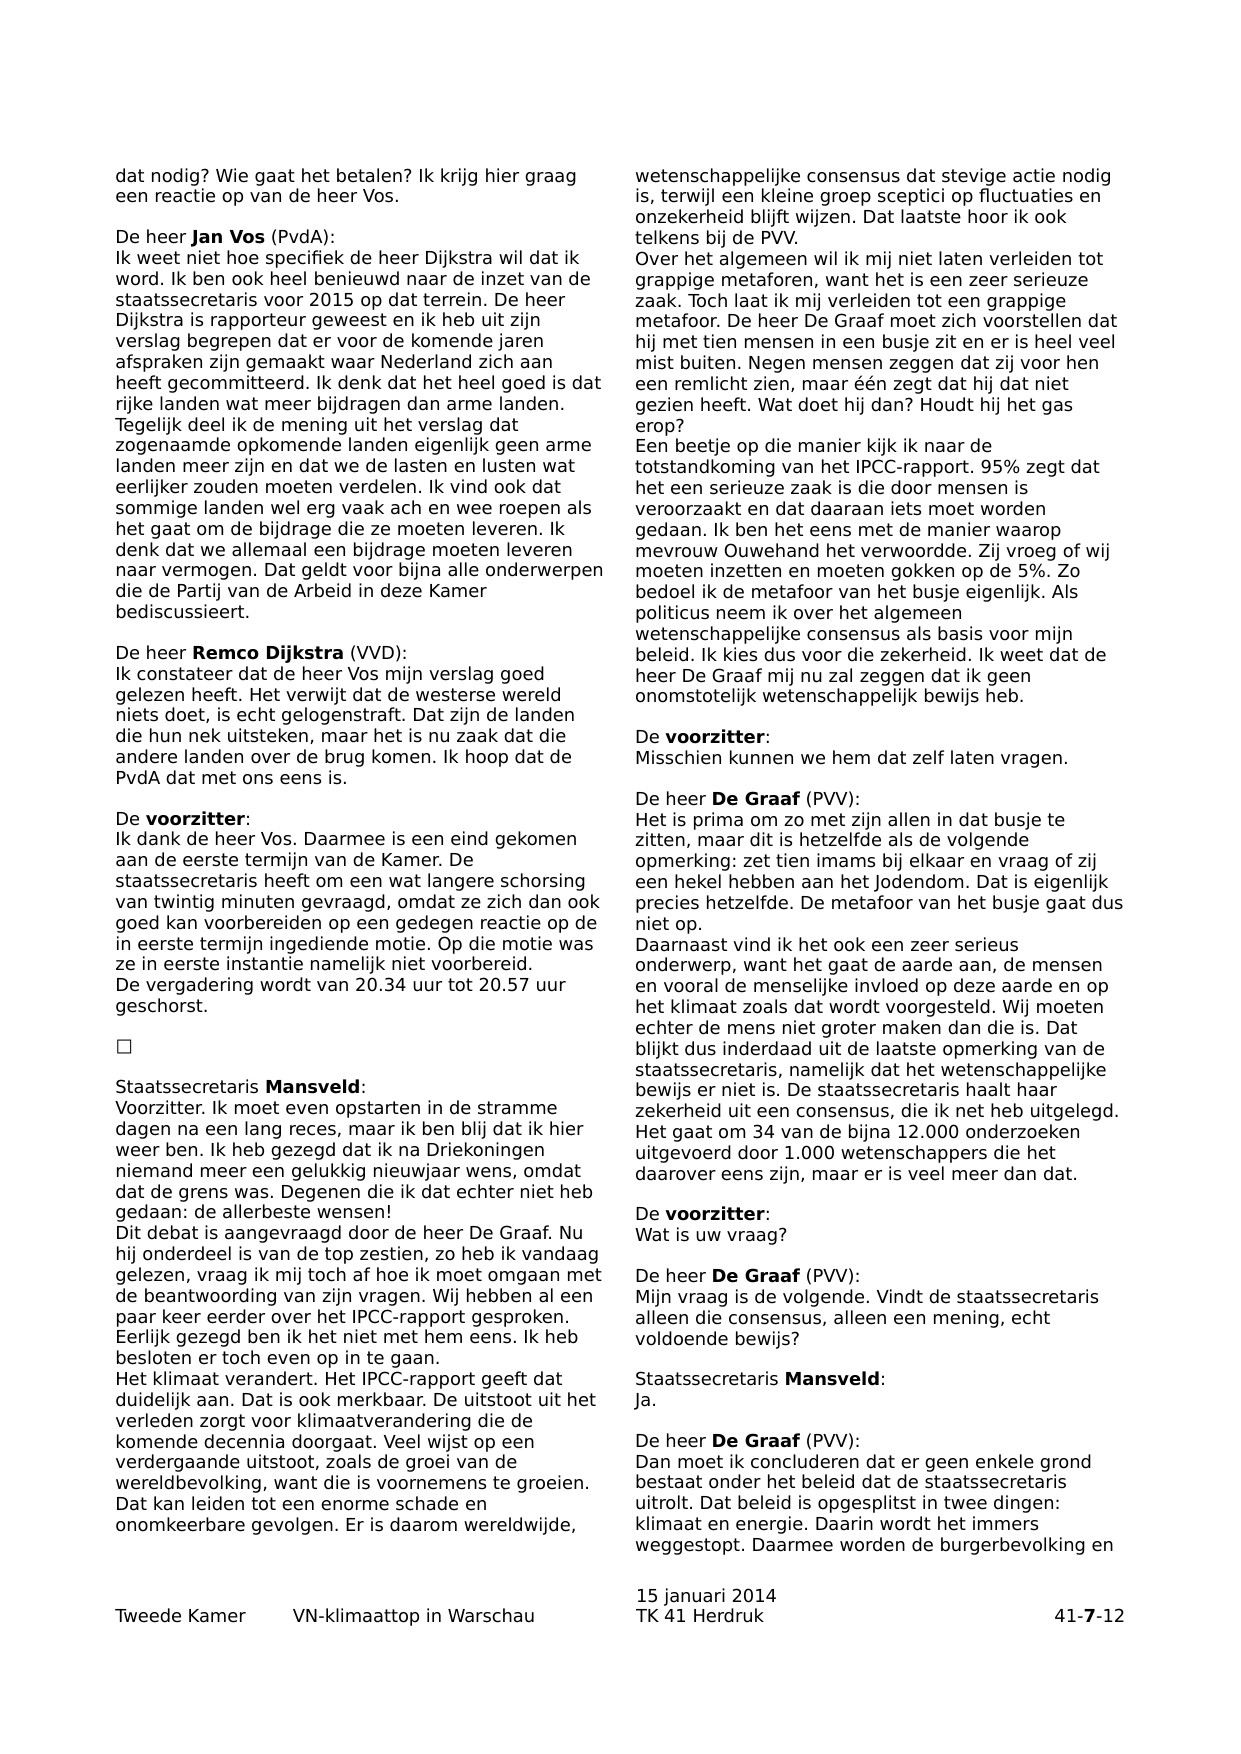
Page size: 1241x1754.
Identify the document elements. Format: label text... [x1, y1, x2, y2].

text Staatssecretaris Mansveld: [115, 1077, 605, 1098]
text Mijn vraag is de volgende. Vindt de staatssecretaris alleen die consensus, alleen een mening, echt voldoende bewijs? [635, 1287, 1125, 1349]
text Wat is uw vraag? [635, 1225, 1125, 1246]
text De heer Jan Vos (PvdA): [115, 227, 605, 248]
text Ik weet niet hoe specifiek de heer Dijkstra wil dat ik word. Ik ben ook heel benieuwd naar de inzet van de staatssecretaris voor 2015 op dat terrein. De heer Dijkstra is rapporteur geweest en ik heb uit zijn verslag begrepen dat er voor de komende jaren afspraken zijn gemaakt waar Nederland zich aan heeft gecommitteerd. Ik denk dat het heel goed is dat rijke landen wat meer bijdragen dan arme landen. Tegelijk deel ik de mening uit het verslag dat zogenaamde opkomende landen eigenlijk geen arme landen meer zijn en dat we de lasten en lusten wat eerlijker zouden moeten verdelen. Ik vind ook dat sommige landen wel erg vaak ach en wee roepen als het gaat om de bijdrage die ze moeten leveren. Ik denk dat we allemaal een bijdrage moeten leveren naar vermogen. Dat geldt voor bijna alle onderwerpen die de Partij van de Arbeid in deze Kamer bediscussieert. [115, 248, 605, 623]
text De voorzitter: [635, 1204, 1125, 1225]
text Ja. [635, 1390, 1125, 1411]
text wetenschappelijke consensus dat stevige actie nodig is, terwijl een kleine groep sceptici op fluctuaties en onzekerheid blijft wijzen. Dat laatste hoor ik ook telkens bij de PVV. [635, 165, 1125, 249]
text De heer De Graaf (PVV): [635, 1266, 1125, 1287]
text ⬜ [115, 1037, 605, 1057]
text Dan moet ik concluderen dat er geen enkele grond bestaat onder het beleid dat de staatssecretaris uitrolt. Dat beleid is opgesplitst in twee dingen: klimaat en energie. Daarin wordt het immers weggestopt. Daarmee worden de burgerbevolking en [635, 1451, 1125, 1556]
text De heer De Graaf (PVV): [635, 1431, 1125, 1451]
text Een beetje op die manier kijk ik naar de totstandkoming van het IPCC-rapport. 95% zegt dat het een serieuze zaak is die door mensen is veroorzaakt en dat daaraan iets moet worden gedaan. Ik ben het eens met de manier waarop mevrouw Ouwehand het verwoordde. Zij vroeg of wij moeten inzetten en moeten gokken op de 5%. Zo bedoel ik de metafoor van het busje eigenlijk. Als politicus neem ik over het algemeen wetenschappelijke consensus als basis voor mijn beleid. Ik kies dus voor die zekerheid. Ik weet dat de heer De Graaf mij nu zal zeggen dat ik geen onomstotelijk wetenschappelijk bewijs heb. [635, 436, 1125, 707]
text De voorzitter: [115, 808, 605, 829]
text De vergadering wordt van 20.34 uur tot 20.57 uur geschorst. [115, 975, 605, 1017]
text Het is prima om zo met zijn allen in dat busje te zitten, maar dit is hetzelfde als de volgende opmerking: zet tien imams bij elkaar en vraag of zij een hekel hebben aan het Jodendom. Dat is eigenlijk precies hetzelfde. De metafoor van het busje gaat dus niet op. [635, 809, 1125, 934]
text Voorzitter. Ik moet even opstarten in de stramme dagen na een lang reces, maar ik ben blij dat ik hier weer ben. Ik heb gezegd dat ik na Driekoningen niemand meer een gelukkig nieuwjaar wens, omdat dat de grens was. Degenen die ik dat echter niet heb gedaan: de allerbeste wensen! [115, 1098, 605, 1223]
text Over het algemeen wil ik mij niet laten verleiden tot grappige metaforen, want het is een zeer serieuze zaak. Toch laat ik mij verleiden tot een grappige metafoor. De heer De Graaf moet zich voorstellen dat hij met tien mensen in een busje zit en er is heel veel mist buiten. Negen mensen zeggen dat zij voor hen een remlicht zien, maar één zegt dat hij dat niet gezien heeft. Wat doet hij dan? Houdt hij het gas erop? [635, 249, 1125, 436]
text De voorzitter: [635, 727, 1125, 748]
text Dit debat is aangevraagd door de heer De Graaf. Nu hij onderdeel is van de top zestien, zo heb ik vandaag gelezen, vraag ik mij toch af hoe ik moet omgaan met de beantwoording van zijn vragen. Wij hebben al een paar keer eerder over het IPCC-rapport gesproken. Eerlijk gezegd ben ik het niet met hem eens. Ik heb besloten er toch even op in te gaan. [115, 1223, 605, 1369]
text Daarnaast vind ik het ook een zeer serieus onderwerp, want het gaat de aarde aan, de mensen en vooral de menselijke invloed op deze aarde en op het klimaat zoals dat wordt voorgesteld. Wij moeten echter de mens niet groter maken dan die is. Dat blijkt dus inderdaad uit de laatste opmerking van de staatssecretaris, namelijk dat het wetenschappelijke bewijs er niet is. De staatssecretaris haalt haar zekerheid uit een consensus, die ik net heb uitgelegd. Het gaat om 34 van de bijna 12.000 onderzoeken uitgevoerd door 1.000 wetenschappers die het daarover eens zijn, maar er is veel meer dan dat. [635, 934, 1125, 1184]
text Het klimaat verandert. Het IPCC-rapport geeft dat duidelijk aan. Dat is ook merkbaar. De uitstoot uit het verleden zorgt voor klimaatverandering die de komende decennia doorgaat. Veel wijst op een verdergaande uitstoot, zoals de groei van de wereldbevolking, want die is voornemens te groeien. Dat kan leiden tot een enorme schade en onomkeerbare gevolgen. Er is daarom wereldwijde, [115, 1369, 605, 1536]
text Staatssecretaris Mansveld: [635, 1369, 1125, 1390]
text Misschien kunnen we hem dat zelf laten vragen. [635, 748, 1125, 768]
text De heer De Graaf (PVV): [635, 788, 1125, 809]
text De heer Remco Dijkstra (VVD): [115, 643, 605, 663]
text Ik dank de heer Vos. Daarmee is een eind gekomen aan de eerste termijn van de Kamer. De staatssecretaris heeft om een wat langere schorsing van twintig minuten gevraagd, omdat ze zich dan ook goed kan voorbereiden op een gedegen reactie op de in eerste termijn ingediende motie. Op die motie was ze in eerste instantie namelijk niet voorbereid. [115, 829, 605, 975]
text dat nodig? Wie gaat het betalen? Ik krijg hier graag een reactie op van de heer Vos. [115, 165, 605, 207]
text Ik constateer dat de heer Vos mijn verslag goed gelezen heeft. Het verwijt dat de westerse wereld niets doet, is echt gelogenstraft. Dat zijn de landen die hun nek uitsteken, maar het is nu zaak dat die andere landen over de brug komen. Ik hoop dat de PvdA dat met ons eens is. [115, 663, 605, 788]
